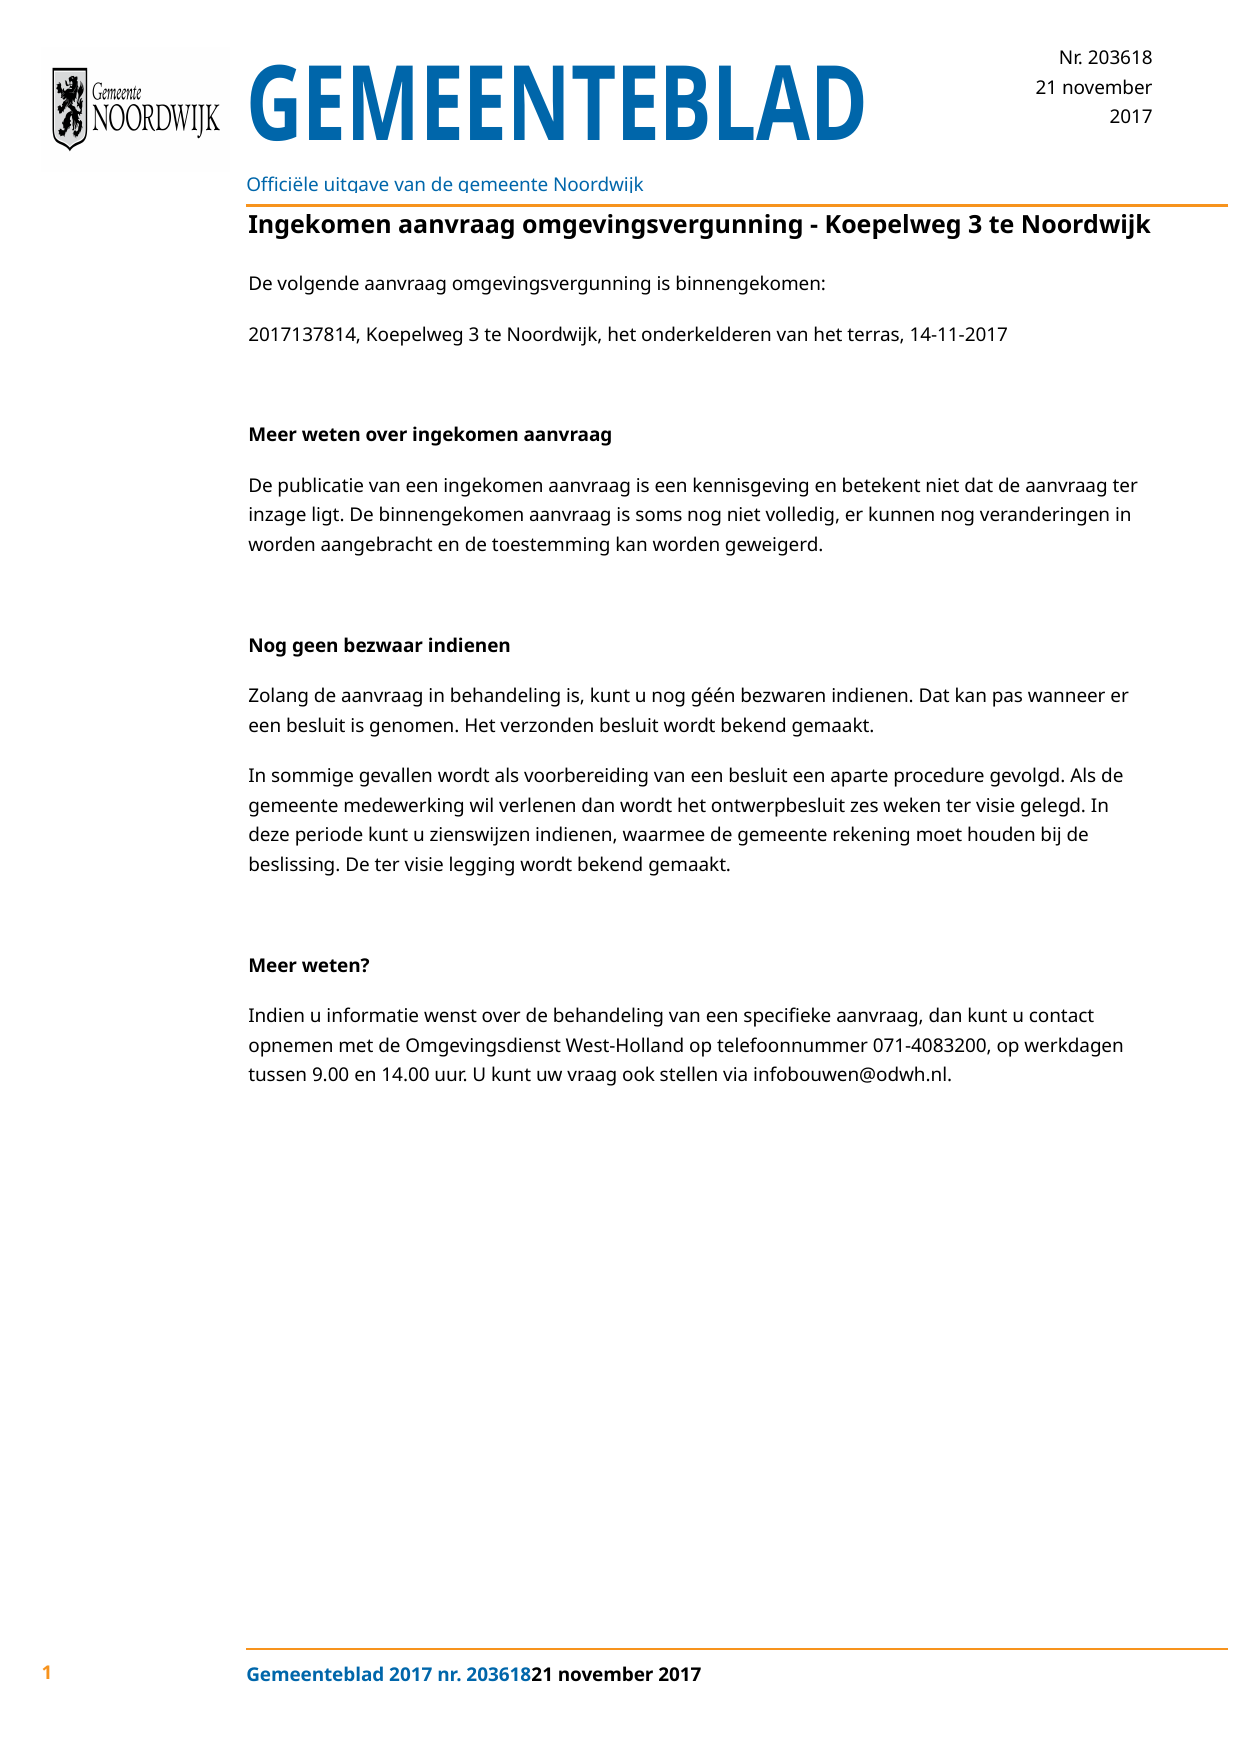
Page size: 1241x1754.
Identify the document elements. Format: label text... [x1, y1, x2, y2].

picture [41, 47, 231, 172]
text Ingekomen aanvraag omgevingsvergunning - Koepelweg 3 te Noordwijk [248, 207, 1152, 241]
text Nog geen bezwaar indienen [248, 632, 1152, 658]
text 2017137814, Koepelweg 3 te Noordwijk, het onderkelderen van het terras, 14-11-2017 [248, 321, 1152, 346]
text De publicatie van een ingekomen aanvraag is een kennisgeving en betekent niet dat de aanvraag ter inzage ligt. De binnengekomen aanvraag is soms nog niet volledig, er kunnen nog veranderingen in worden aangebracht en de toestemming kan worden geweigerd. [248, 472, 1152, 557]
text Meer weten? [248, 952, 1152, 978]
text Indien u informatie wenst over de behandeling van een specifieke aanvraag, dan kunt u contact opnemen met de Omgevingsdienst West-Holland op telefoonnummer 071-4083200, op werkdagen tussen 9.00 en 14.00 uur. U kunt uw vraag ook stellen via infobouwen@odwh.nl. [248, 1002, 1152, 1087]
text In sommige gevallen wordt als voorbereiding van een besluit een aparte procedure gevolgd. Als de gemeente medewerking wil verlenen dan wordt het ontwerpbesluit zes weken ter visie gelegd. In deze periode kunt u zienswijzen indienen, waarmee de gemeente rekening moet houden bij de beslissing. De ter visie legging wordt bekend gemaakt. [248, 762, 1152, 877]
text Zolang de aanvraag in behandeling is, kunt u nog géén bezwaren indienen. Dat kan pas wanneer er een besluit is genomen. Het verzonden besluit wordt bekend gemaakt. [248, 682, 1152, 738]
text Meer weten over ingekomen aanvraag [248, 422, 1152, 447]
text De volgende aanvraag omgevingsvergunning is binnengekomen: [248, 270, 1152, 296]
